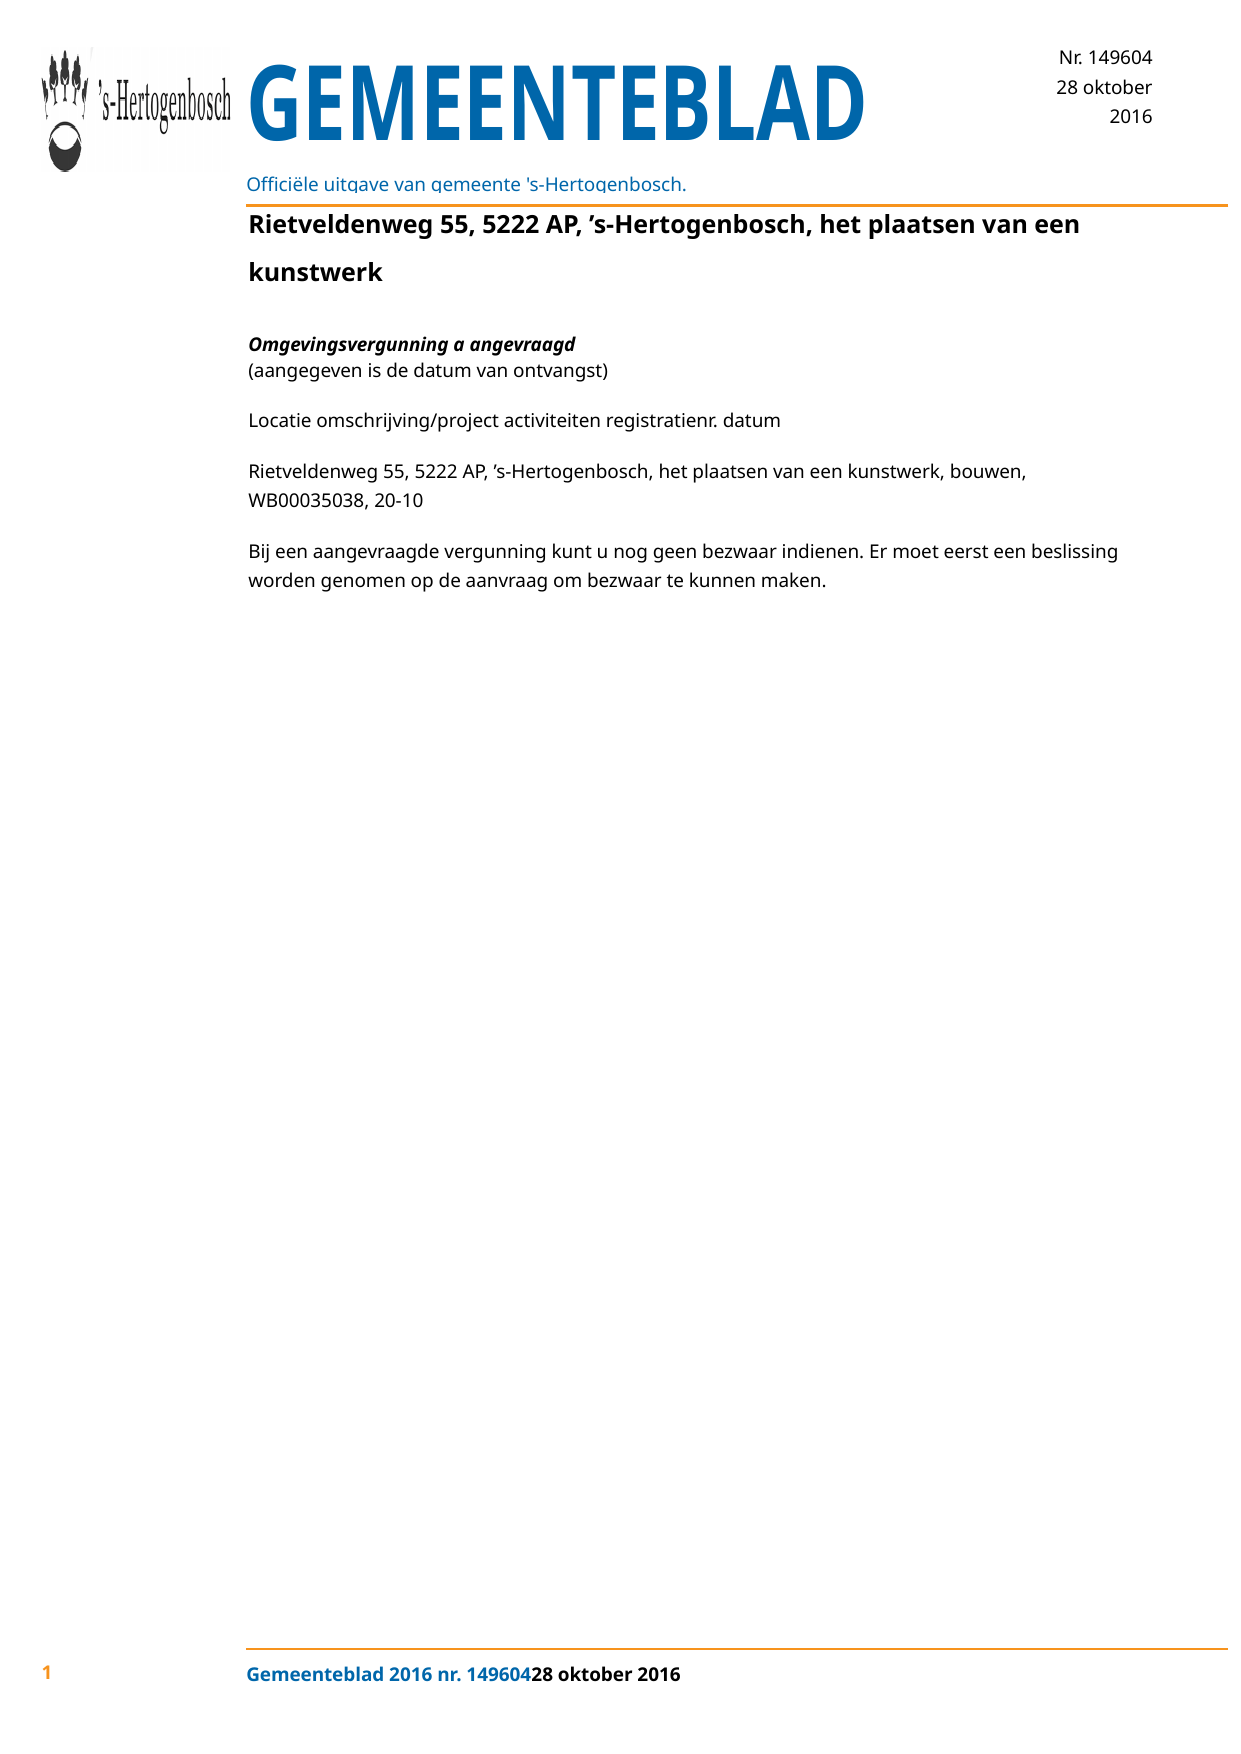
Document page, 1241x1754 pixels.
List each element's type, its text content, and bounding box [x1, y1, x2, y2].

text Locatie omschrijving/project activiteiten registratienr. datum [248, 408, 1152, 433]
text Rietveldenweg 55, 5222 AP, ’s-Hertogenbosch, het plaatsen van een kunstwerk, bouwen, WB00035038, 20-10 [248, 458, 1152, 513]
text (aangegeven is de datum van ontvangst) [248, 357, 1152, 383]
text Omgevingsvergunning a angevraagd [248, 331, 1152, 357]
text Rietveldenweg 55, 5222 AP, ’s-Hertogenbosch, het plaatsen van een kunstwerk [248, 207, 1152, 288]
picture [41, 47, 231, 172]
text Bij een aangevraagde vergunning kunt u nog geen bezwaar indienen. Er moet eerst een beslissing worden genomen op de aanvraag om bezwaar te kunnen maken. [248, 538, 1152, 593]
